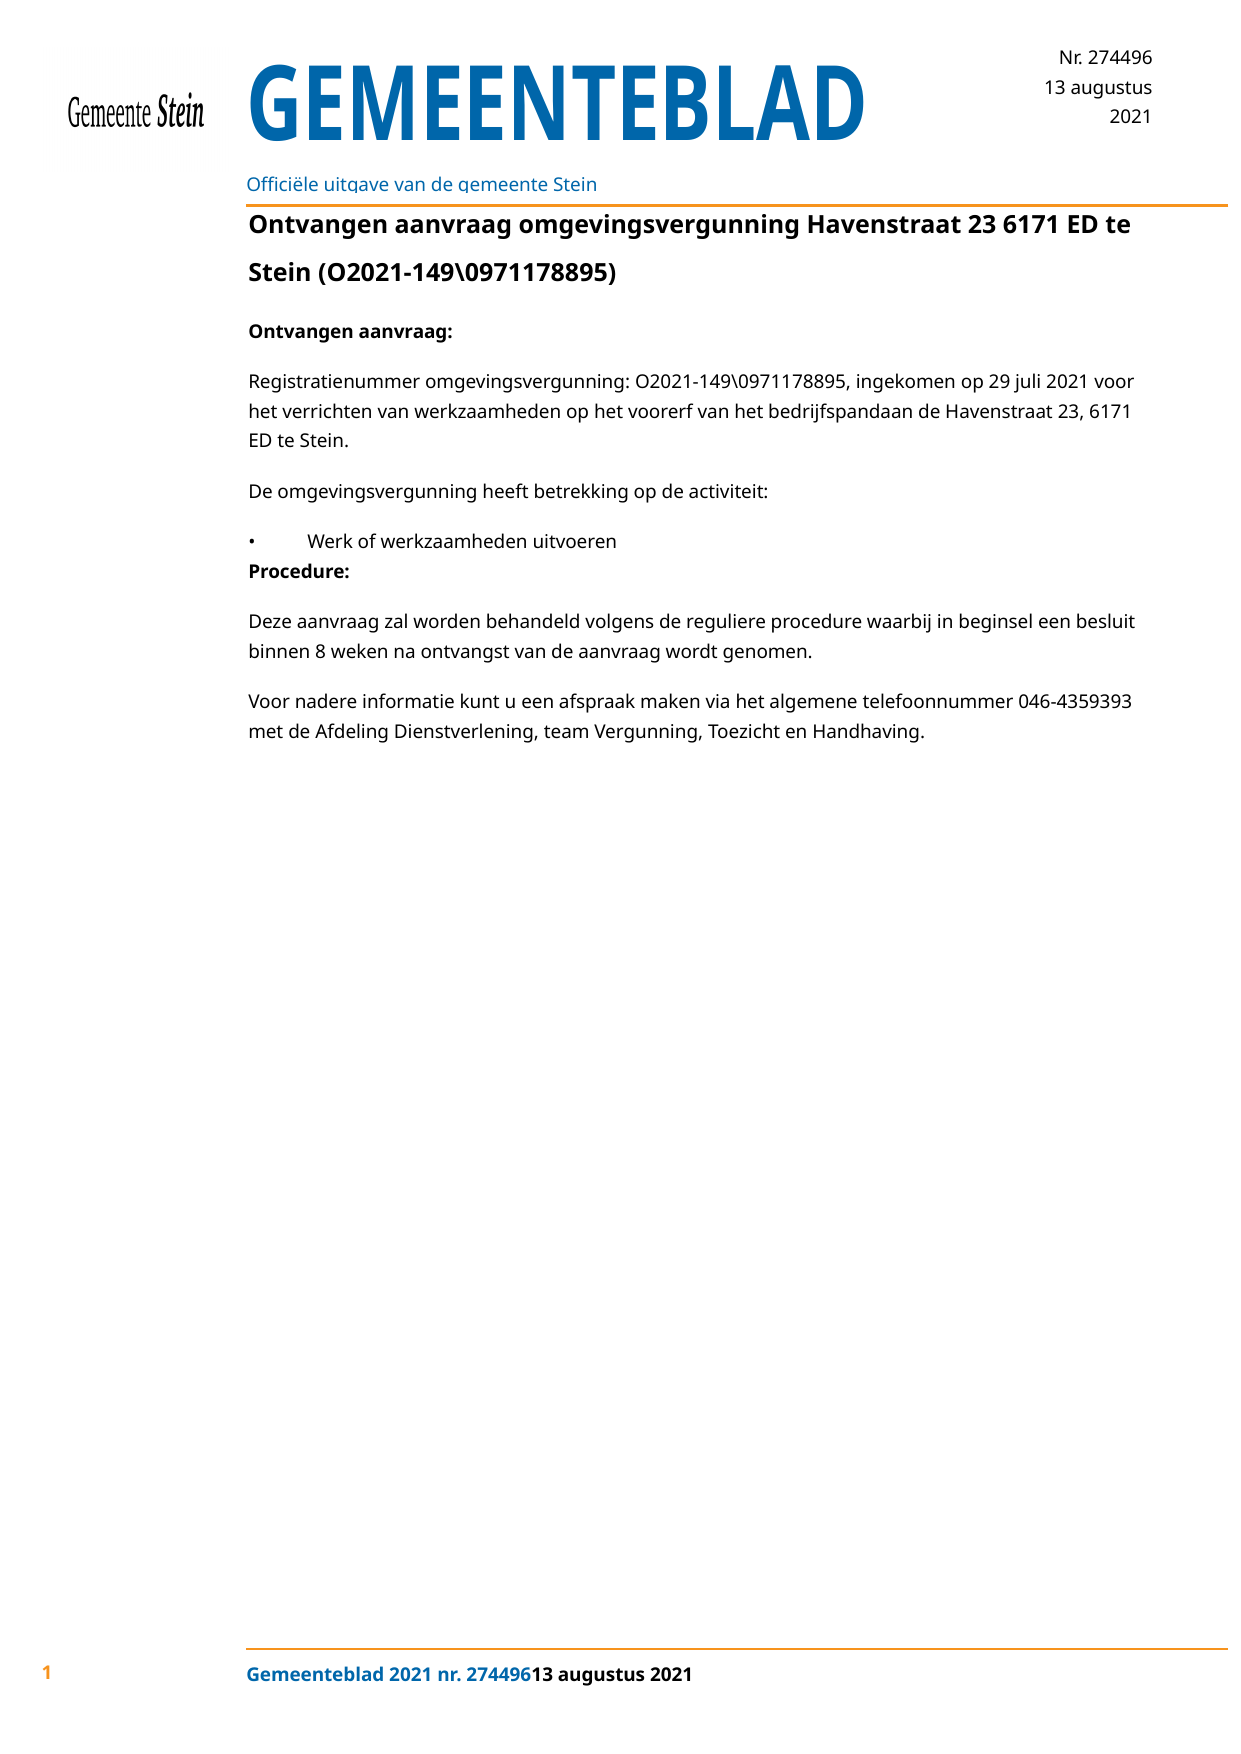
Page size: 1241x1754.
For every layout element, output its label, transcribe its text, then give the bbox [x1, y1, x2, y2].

list Werk of werkzaamheden uitvoeren [248, 528, 1152, 554]
text De omgevingsvergunning heeft betrekking op de activiteit: [248, 478, 1152, 504]
text Ontvangen aanvraag omgevingsvergunning Havenstraat 23 6171 ED te Stein (O2021-149\0971178895) [248, 207, 1152, 288]
picture [41, 47, 231, 172]
text Procedure: [248, 558, 1152, 584]
text Deze aanvraag zal worden behandeld volgens de reguliere procedure waarbij in beginsel een besluit binnen 8 weken na ontvangst van de aanvraag wordt genomen. [248, 608, 1152, 664]
text Registratienummer omgevingsvergunning: O2021-149\0971178895, ingekomen op 29 juli 2021 voor het verrichten van werkzaamheden op het voorerf van het bedrijfspandaan de Havenstraat 23, 6171 ED te Stein. [248, 368, 1152, 453]
text Ontvangen aanvraag: [248, 318, 1152, 344]
text Voor nadere informatie kunt u een afspraak maken via het algemene telefoonnummer 046-4359393 met de Afdeling Dienstverlening, team Vergunning, Toezicht en Handhaving. [248, 688, 1152, 744]
